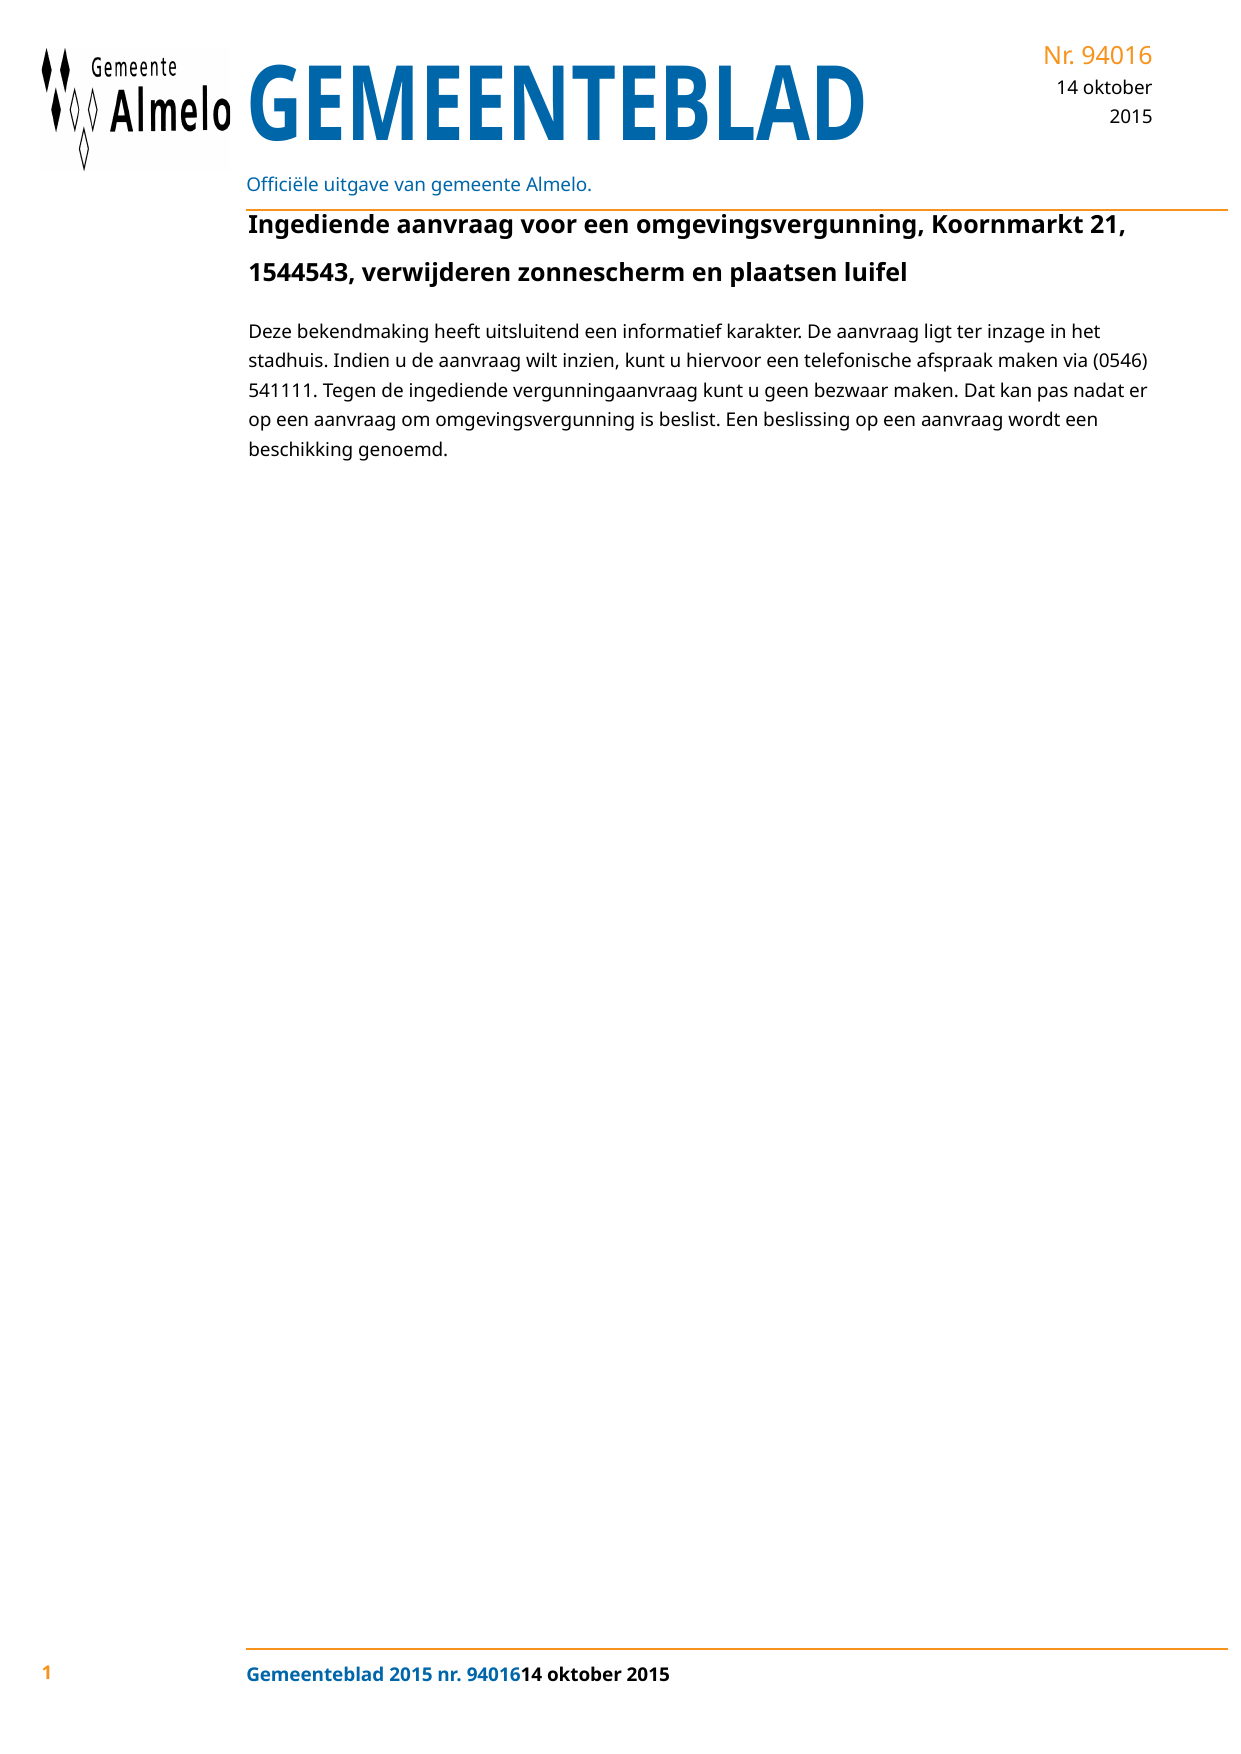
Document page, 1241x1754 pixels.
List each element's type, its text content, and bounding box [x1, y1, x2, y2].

text Ingediende aanvraag voor een omgevingsvergunning, Koornmarkt 21, 1544543, verwijderen zonnescherm en plaatsen luifel [248, 211, 1152, 288]
text Deze bekendmaking heeft uitsluitend een informatief karakter. De aanvraag ligt ter inzage in het stadhuis. Indien u de aanvraag wilt inzien, kunt u hiervoor een telefonische afspraak maken via (0546) 541111. Tegen de ingediende vergunningaanvraag kunt u geen bezwaar maken. Dat kan pas nadat er op een aanvraag om omgevingsvergunning is beslist. Een beslissing op een aanvraag wordt een beschikking genoemd. [248, 318, 1152, 462]
picture [41, 47, 231, 172]
